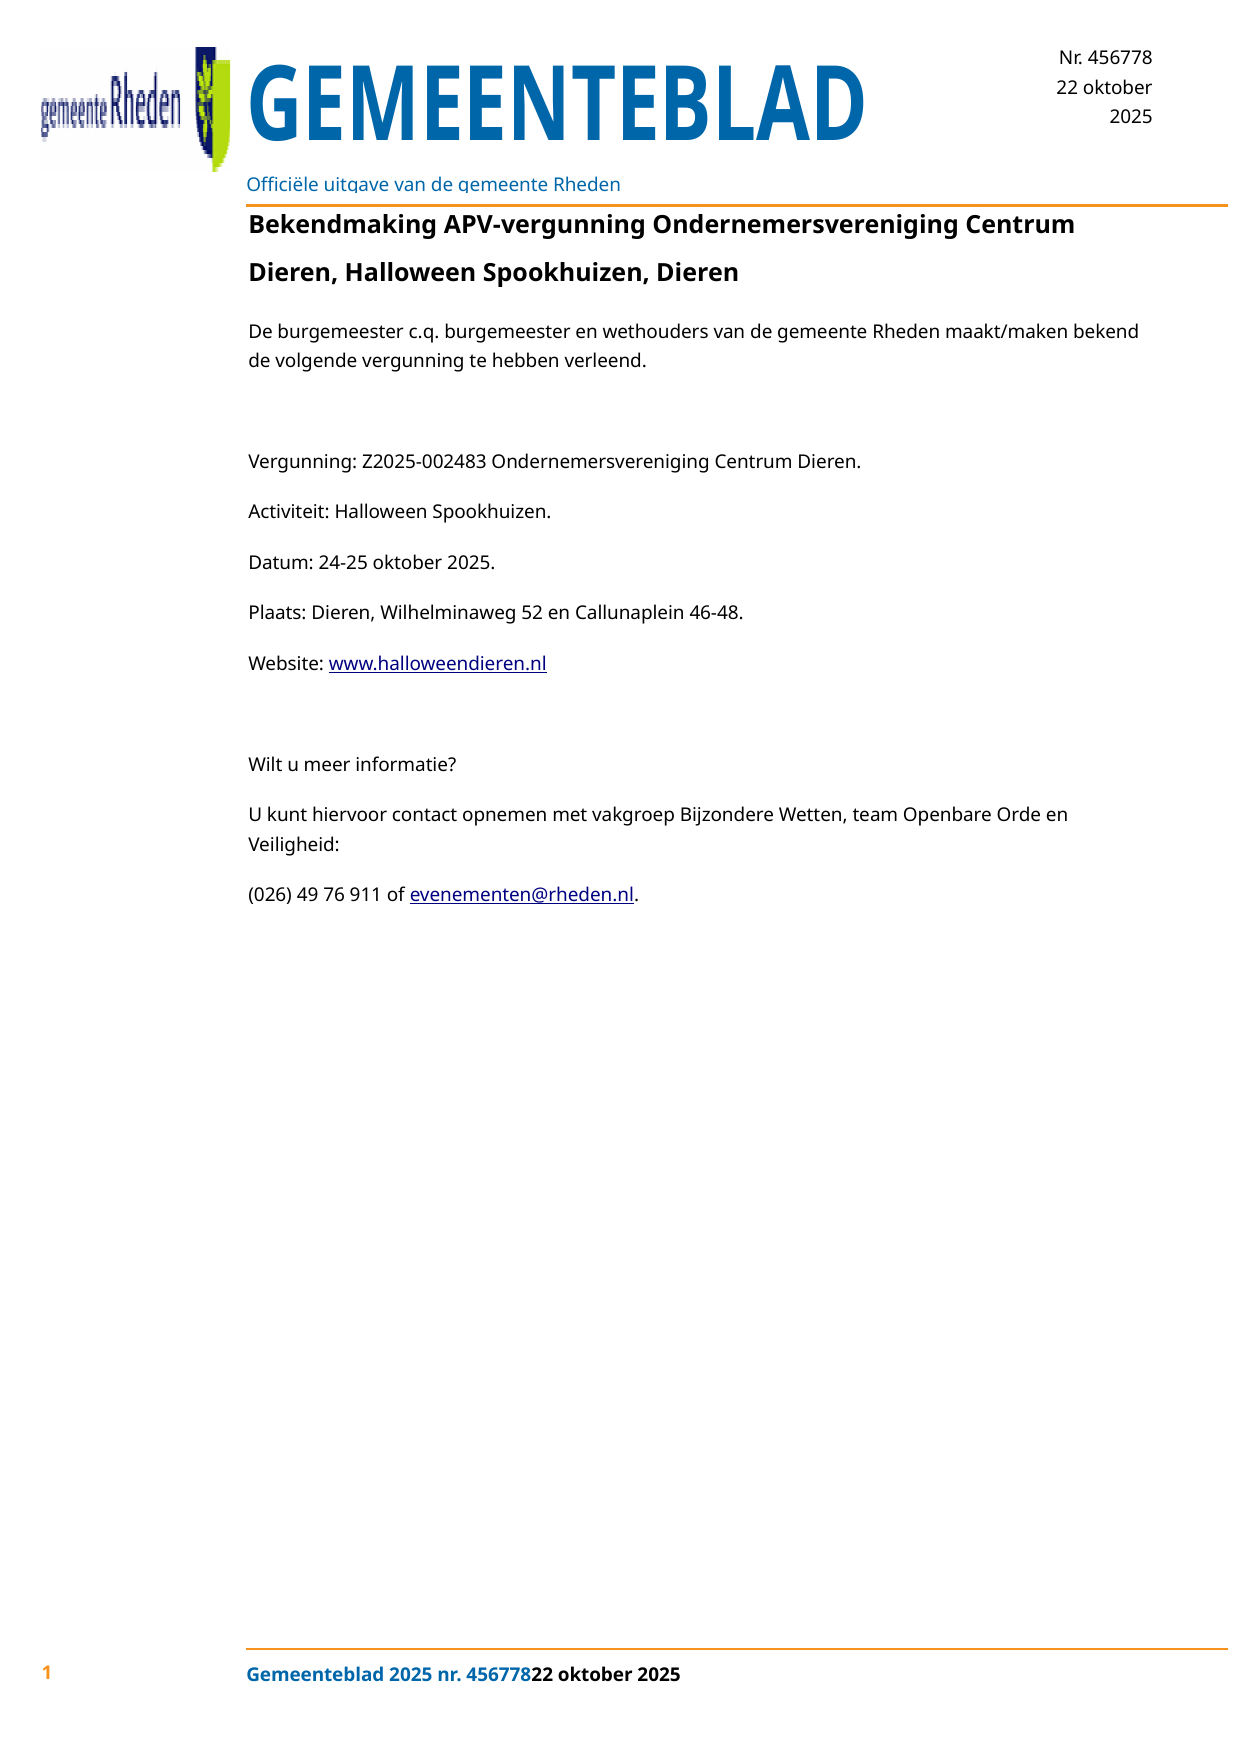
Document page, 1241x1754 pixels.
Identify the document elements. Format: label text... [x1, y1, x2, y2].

text De burgemeester c.q. burgemeester en wethouders van de gemeente Rheden maakt/maken bekend de volgende vergunning te hebben verleend. [248, 318, 1152, 373]
text Datum: 24-25 oktober 2025. [248, 549, 1152, 575]
text Website: www.halloweendieren.nl [248, 650, 1152, 676]
text Wilt u meer informatie? [248, 751, 1152, 777]
picture [41, 47, 231, 172]
text U kunt hiervoor contact opnemen met vakgroep Bijzondere Wetten, team Openbare Orde en Veiligheid: [248, 801, 1152, 857]
text Plaats: Dieren, Wilhelminaweg 52 en Callunaplein 46-48. [248, 599, 1152, 625]
text Activiteit: Halloween Spookhuizen. [248, 499, 1152, 524]
text Vergunning: Z2025-002483 Ondernemersvereniging Centrum Dieren. [248, 448, 1152, 474]
text (026) 49 76 911 of evenementen@rheden.nl. [248, 881, 1152, 907]
text Bekendmaking APV-vergunning Ondernemersvereniging Centrum Dieren, Halloween Spookhuizen, Dieren [248, 207, 1152, 288]
